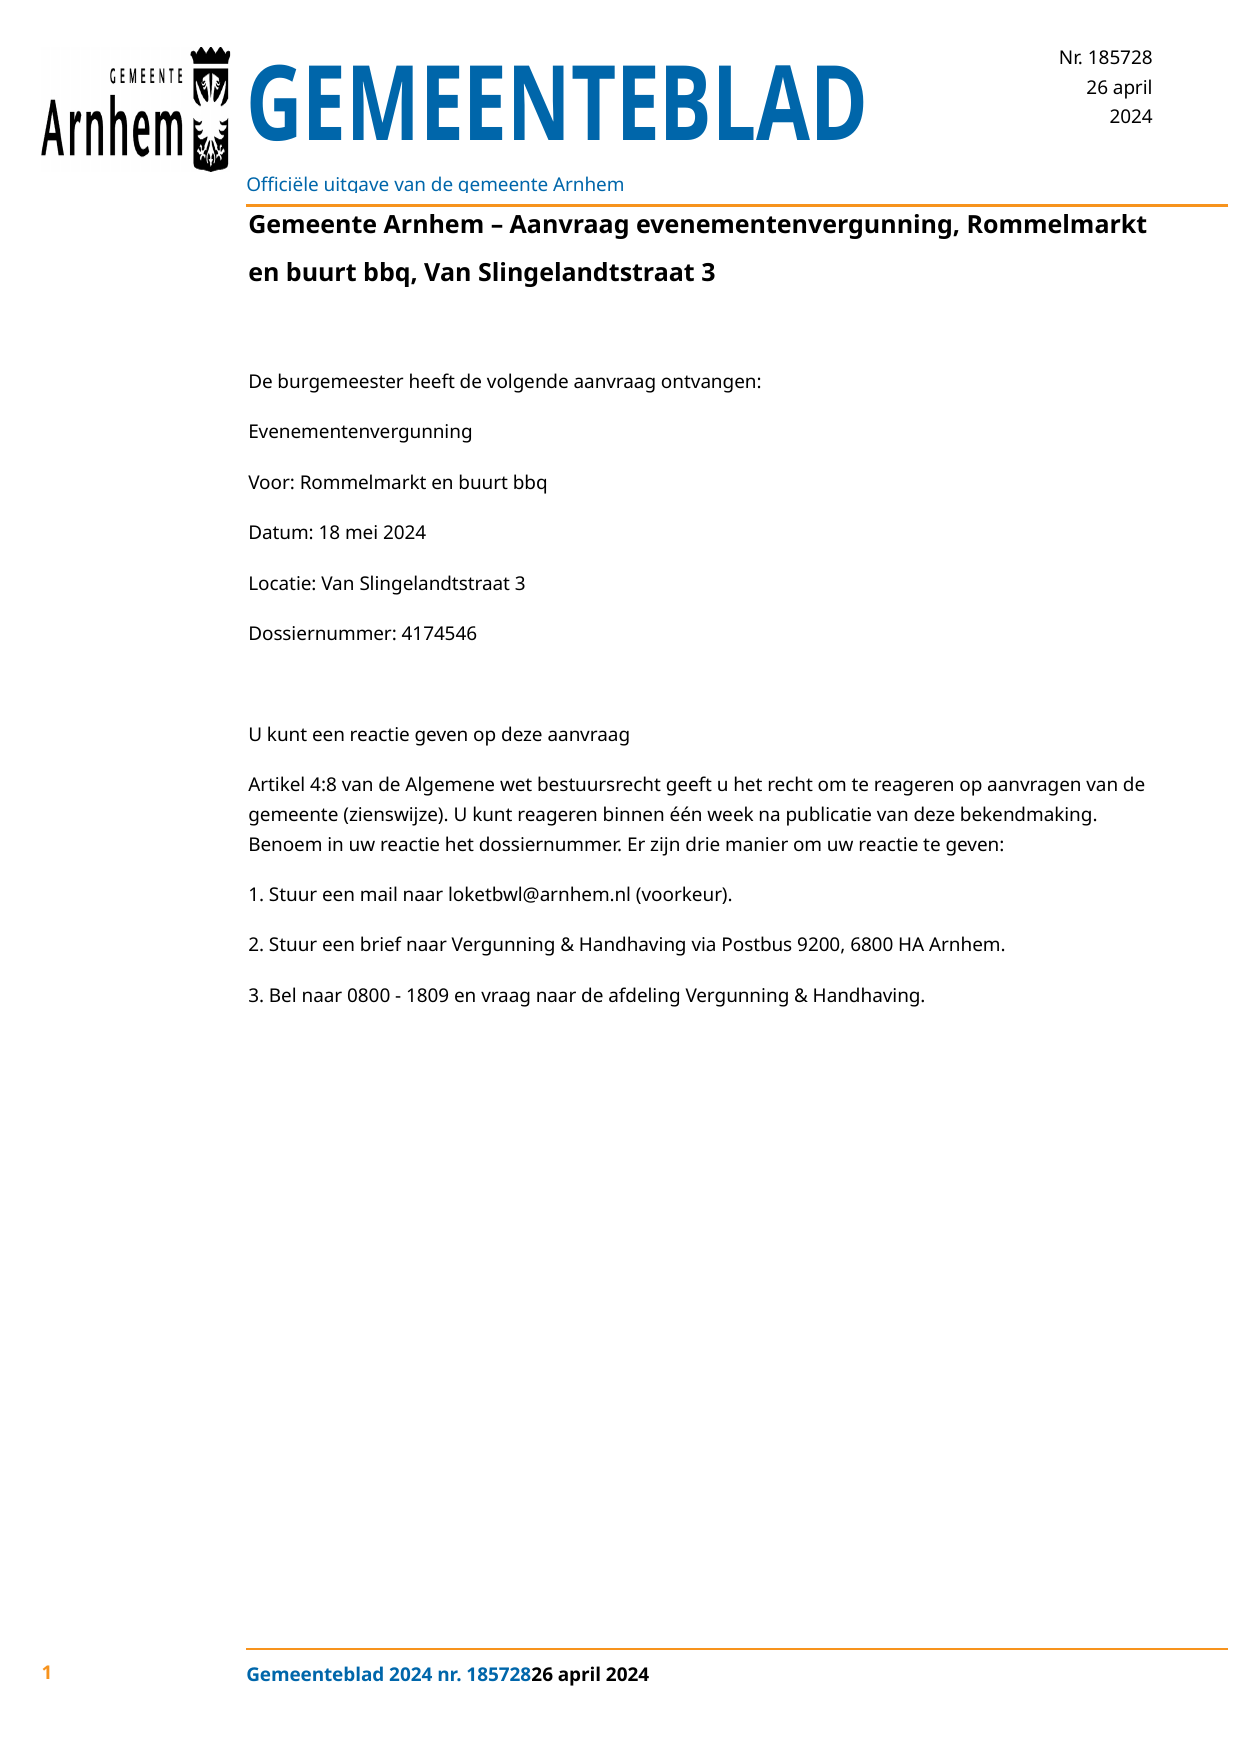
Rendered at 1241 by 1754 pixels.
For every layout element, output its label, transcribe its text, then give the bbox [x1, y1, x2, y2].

text 2. Stuur een brief naar Vergunning & Handhaving via Postbus 9200, 6800 HA Arnhem. [248, 932, 1152, 957]
text Locatie: Van Slingelandtstraat 3 [248, 570, 1152, 596]
text De burgemeester heeft de volgende aanvraag ontvangen: [248, 368, 1152, 394]
text Gemeente Arnhem – Aanvraag evenementenvergunning, Rommelmarkt en buurt bbq, Van Slingelandtstraat 3 [248, 207, 1152, 288]
text 3. Bel naar 0800 - 1809 en vraag naar de afdeling Vergunning & Handhaving. [248, 982, 1152, 1008]
text Artikel 4:8 van de Algemene wet bestuursrecht geeft u het recht om te reageren op aanvragen van de gemeente (zienswijze). U kunt reageren binnen één week na publicatie van deze bekendmaking. Benoem in uw reactie het dossiernummer. Er zijn drie manier om uw reactie te geven: [248, 772, 1152, 857]
text Evenementenvergunning [248, 419, 1152, 444]
text 1. Stuur een mail naar loketbwl@arnhem.nl (voorkeur). [248, 881, 1152, 907]
text U kunt een reactie geven op deze aanvraag [248, 721, 1152, 747]
text Voor: Rommelmarkt en buurt bbq [248, 469, 1152, 495]
text Dossiernummer: 4174546 [248, 620, 1152, 646]
picture [41, 47, 231, 172]
text Datum: 18 mei 2024 [248, 519, 1152, 545]
